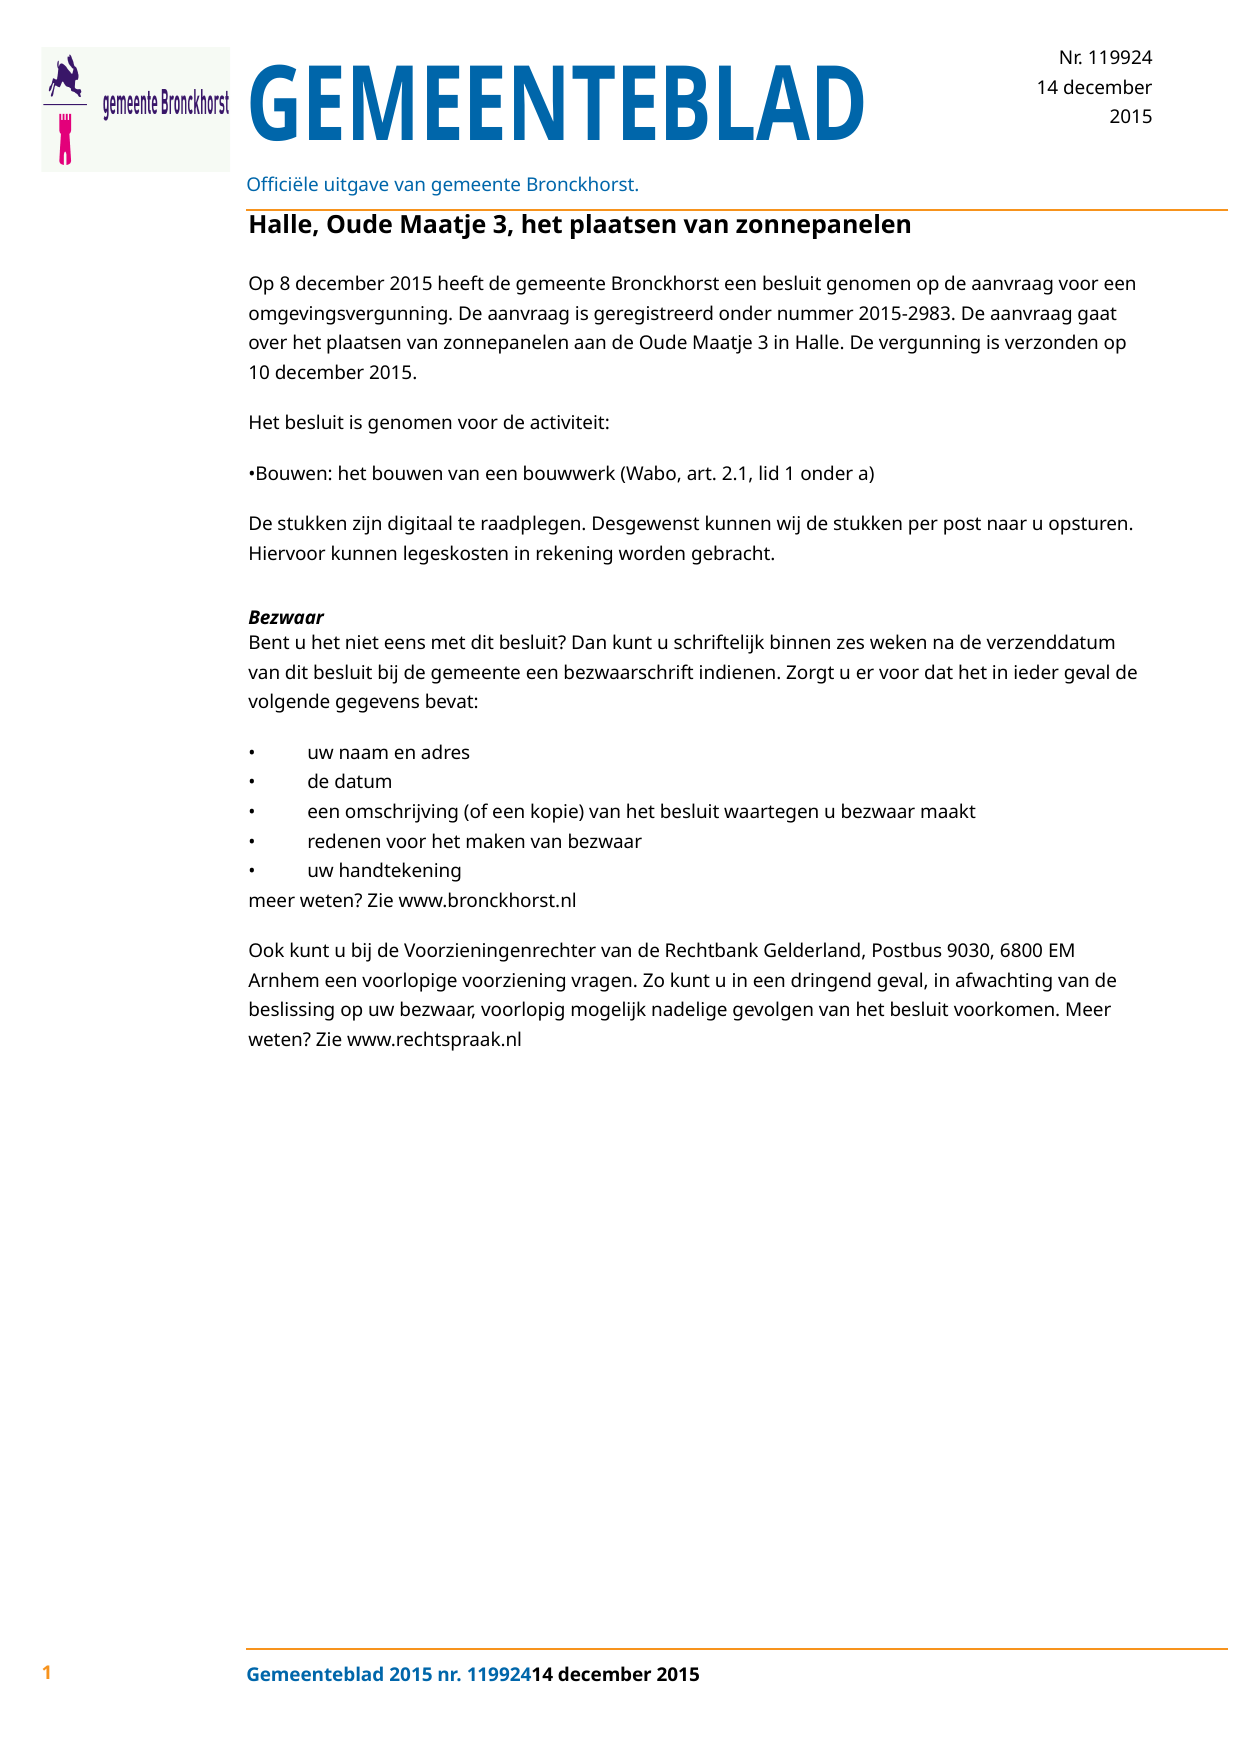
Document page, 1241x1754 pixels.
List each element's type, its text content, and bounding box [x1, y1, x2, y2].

text Op 8 december 2015 heeft de gemeente Bronckhorst een besluit genomen op de aanvraag voor een omgevingsvergunning. De aanvraag is geregistreerd onder nummer 2015-2983. De aanvraag gaat over het plaatsen van zonnepanelen aan de Oude Maatje 3 in Halle. De vergunning is verzonden op 10 december 2015. [248, 270, 1152, 385]
text Halle, Oude Maatje 3, het plaatsen van zonnepanelen [248, 211, 1152, 241]
text meer weten? Zie www.bronckhorst.nl [248, 887, 1152, 913]
list de datum [248, 769, 1152, 794]
text Ook kunt u bij de Voorzieningenrechter van de Rechtbank Gelderland, Postbus 9030, 6800 EM Arnhem een voorlopige voorziening vragen. Zo kunt u in een dringend geval, in afwachting van de beslissing op uw bezwaar, voorlopig mogelijk nadelige gevolgen van het besluit voorkomen. Meer weten? Zie www.rechtspraak.nl [248, 937, 1152, 1052]
text Het besluit is genomen voor de activiteit: [248, 409, 1152, 435]
list uw naam en adres [248, 739, 1152, 765]
text Bent u het niet eens met dit besluit? Dan kunt u schriftelijk binnen zes weken na de verzenddatum van dit besluit bij de gemeente een bezwaarschrift indienen. Zorgt u er voor dat het in ieder geval de volgende gegevens bevat: [248, 629, 1152, 714]
picture [41, 47, 231, 172]
text Bezwaar [248, 604, 1152, 629]
list redenen voor het maken van bezwaar [248, 828, 1152, 854]
text •Bouwen: het bouwen van een bouwwerk (Wabo, art. 2.1, lid 1 onder a) [248, 460, 1152, 486]
text De stukken zijn digitaal te raadplegen. Desgewenst kunnen wij de stukken per post naar u opsturen. Hiervoor kunnen legeskosten in rekening worden gebracht. [248, 510, 1152, 566]
list een omschrijving (of een kopie) van het besluit waartegen u bezwaar maakt [248, 798, 1152, 824]
list uw handtekening [248, 857, 1152, 883]
